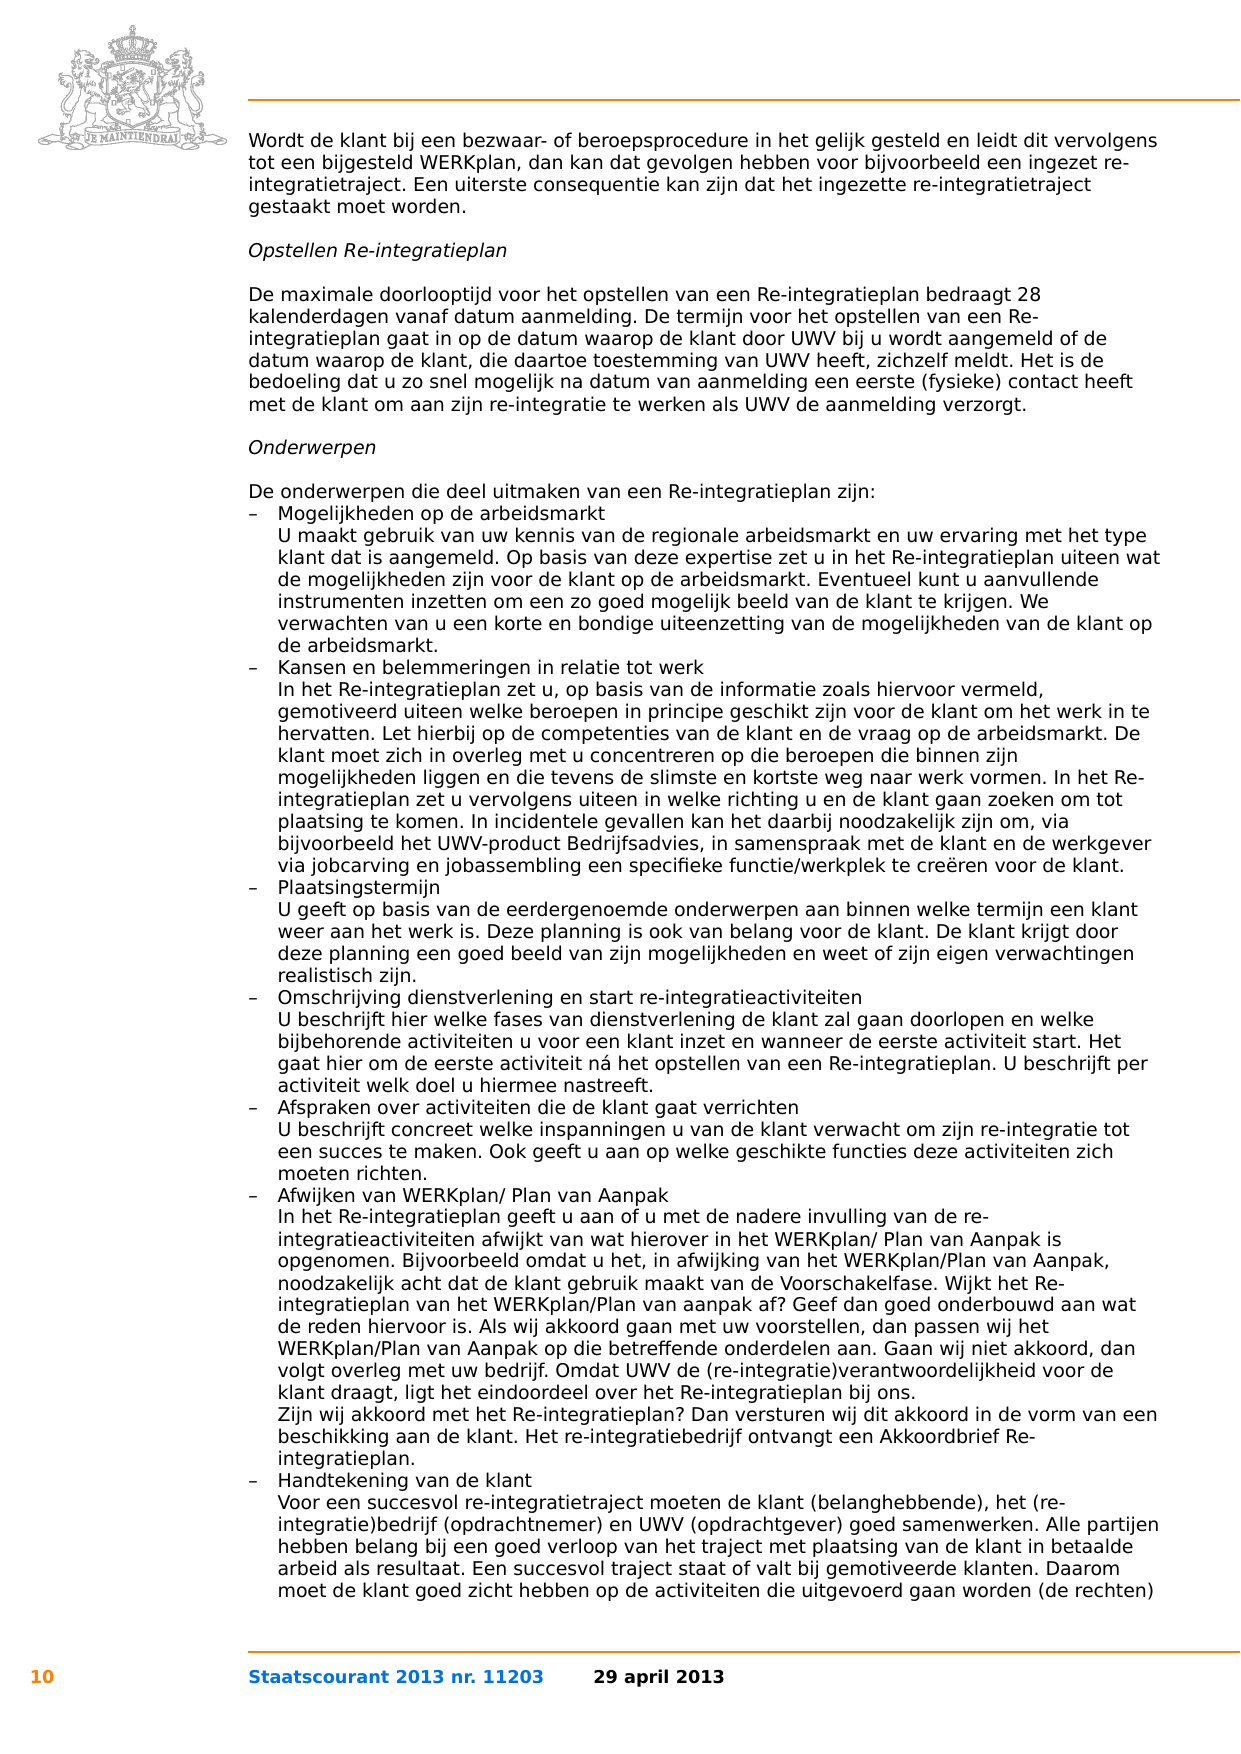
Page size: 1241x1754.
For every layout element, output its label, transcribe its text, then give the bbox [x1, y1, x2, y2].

text – Afspraken over activiteiten die de klant gaat verrichten [248, 1097, 1163, 1118]
text U geeft op basis van de eerdergenoemde onderwerpen aan binnen welke termijn een klant weer aan het werk is. Deze planning is ook van belang voor de klant. De klant krijgt door deze planning een goed beeld van zijn mogelijkheden en weet of zijn eigen verwachtingen realistisch zijn. [277, 899, 1163, 987]
subtitle Opstellen Re-integratieplan [248, 240, 1163, 262]
text – Afwijken van WERKplan/ Plan van Aanpak [248, 1184, 1163, 1206]
text Zijn wij akkoord met het Re-integratieplan? Dan versturen wij dit akkoord in de vorm van een beschikking aan de klant. Het re-integratiebedrijf ontvangt een Akkoordbrief Re-integratieplan. [277, 1404, 1163, 1470]
text Wordt de klant bij een bezwaar- of beroepsprocedure in het gelijk gesteld en leidt dit vervolgens tot een bijgesteld WERKplan, dan kan dat gevolgen hebben voor bijvoorbeeld een ingezet re-integratietraject. Een uiterste consequentie kan zijn dat het ingezette re-integratietraject gestaakt moet worden. [248, 130, 1163, 218]
text Voor een succesvol re-integratietraject moeten de klant (belanghebbende), het (re-integratie)bedrijf (opdrachtnemer) en UWV (opdrachtgever) goed samenwerken. Alle partijen hebben belang bij een goed verloop van het traject met plaatsing van de klant in betaalde arbeid als resultaat. Een succesvol traject staat of valt bij gemotiveerde klanten. Daarom moet de klant goed zicht hebben op de activiteiten die uitgevoerd gaan worden (de rechten) [277, 1492, 1163, 1602]
text In het Re-integratieplan zet u, op basis van de informatie zoals hiervoor vermeld, gemotiveerd uiteen welke beroepen in principe geschikt zijn voor de klant om het werk in te hervatten. Let hierbij op de competenties van de klant en de vraag op de arbeidsmarkt. De klant moet zich in overleg met u concentreren op die beroepen die binnen zijn mogelijkheden liggen en die tevens de slimste en kortste weg naar werk vormen. In het Re-integratieplan zet u vervolgens uiteen in welke richting u en de klant gaan zoeken om tot plaatsing te komen. In incidentele gevallen kan het daarbij noodzakelijk zijn om, via bijvoorbeeld het UWV-product Bedrijfsadvies, in samenspraak met de klant en de werkgever via jobcarving en jobassembling een specifieke functie/werkplek te creëren voor de klant. [277, 679, 1163, 877]
text – Omschrijving dienstverlening en start re-integratieactiviteiten [248, 987, 1163, 1009]
text In het Re-integratieplan geeft u aan of u met de nadere invulling van de re-integratieactiviteiten afwijkt van wat hierover in het WERKplan/ Plan van Aanpak is opgenomen. Bijvoorbeeld omdat u het, in afwijking van het WERKplan/Plan van Aanpak, noodzakelijk acht dat de klant gebruik maakt van de Voorschakelfase. Wijkt het Re-integratieplan van het WERKplan/Plan van aanpak af? Geef dan goed onderbouwd aan wat de reden hiervoor is. Als wij akkoord gaan met uw voorstellen, dan passen wij het WERKplan/Plan van Aanpak op die betreffende onderdelen aan. Gaan wij niet akkoord, dan volgt overleg met uw bedrijf. Omdat UWV de (re-integratie)verantwoordelijkheid voor de klant draagt, ligt het eindoordeel over het Re-integratieplan bij ons. [277, 1206, 1163, 1404]
text – Mogelijkheden op de arbeidsmarkt [248, 503, 1163, 525]
text U maakt gebruik van uw kennis van de regionale arbeidsmarkt en uw ervaring met het type klant dat is aangemeld. Op basis van deze expertise zet u in het Re-integratieplan uiteen wat de mogelijkheden zijn voor de klant op de arbeidsmarkt. Eventueel kunt u aanvullende instrumenten inzetten om een zo goed mogelijk beeld van de klant te krijgen. We verwachten van u een korte en bondige uiteenzetting van de mogelijkheden van de klant op de arbeidsmarkt. [277, 525, 1163, 657]
text – Kansen en belemmeringen in relatie tot werk [248, 657, 1163, 679]
text – Handtekening van de klant [248, 1470, 1163, 1492]
text U beschrijft concreet welke inspanningen u van de klant verwacht om zijn re-integratie tot een succes te maken. Ook geeft u aan op welke geschikte functies deze activiteiten zich moeten richten. [277, 1118, 1163, 1184]
subtitle Onderwerpen [248, 437, 1163, 459]
picture [38, 25, 227, 150]
text – Plaatsingstermijn [248, 877, 1163, 899]
text U beschrijft hier welke fases van dienstverlening de klant zal gaan doorlopen en welke bijbehorende activiteiten u voor een klant inzet en wanneer de eerste activiteit start. Het gaat hier om de eerste activiteit ná het opstellen van een Re-integratieplan. U beschrijft per activiteit welk doel u hiermee nastreeft. [277, 1009, 1163, 1097]
text De onderwerpen die deel uitmaken van een Re-integratieplan zijn: [248, 481, 1163, 503]
text De maximale doorlooptijd voor het opstellen van een Re-integratieplan bedraagt 28 kalenderdagen vanaf datum aanmelding. De termijn voor het opstellen van een Re-integratieplan gaat in op de datum waarop de klant door UWV bij u wordt aangemeld of de datum waarop de klant, die daartoe toestemming van UWV heeft, zichzelf meldt. Het is de bedoeling dat u zo snel mogelijk na datum van aanmelding een eerste (fysieke) contact heeft met de klant om aan zijn re-integratie te werken als UWV de aanmelding verzorgt. [248, 283, 1163, 415]
